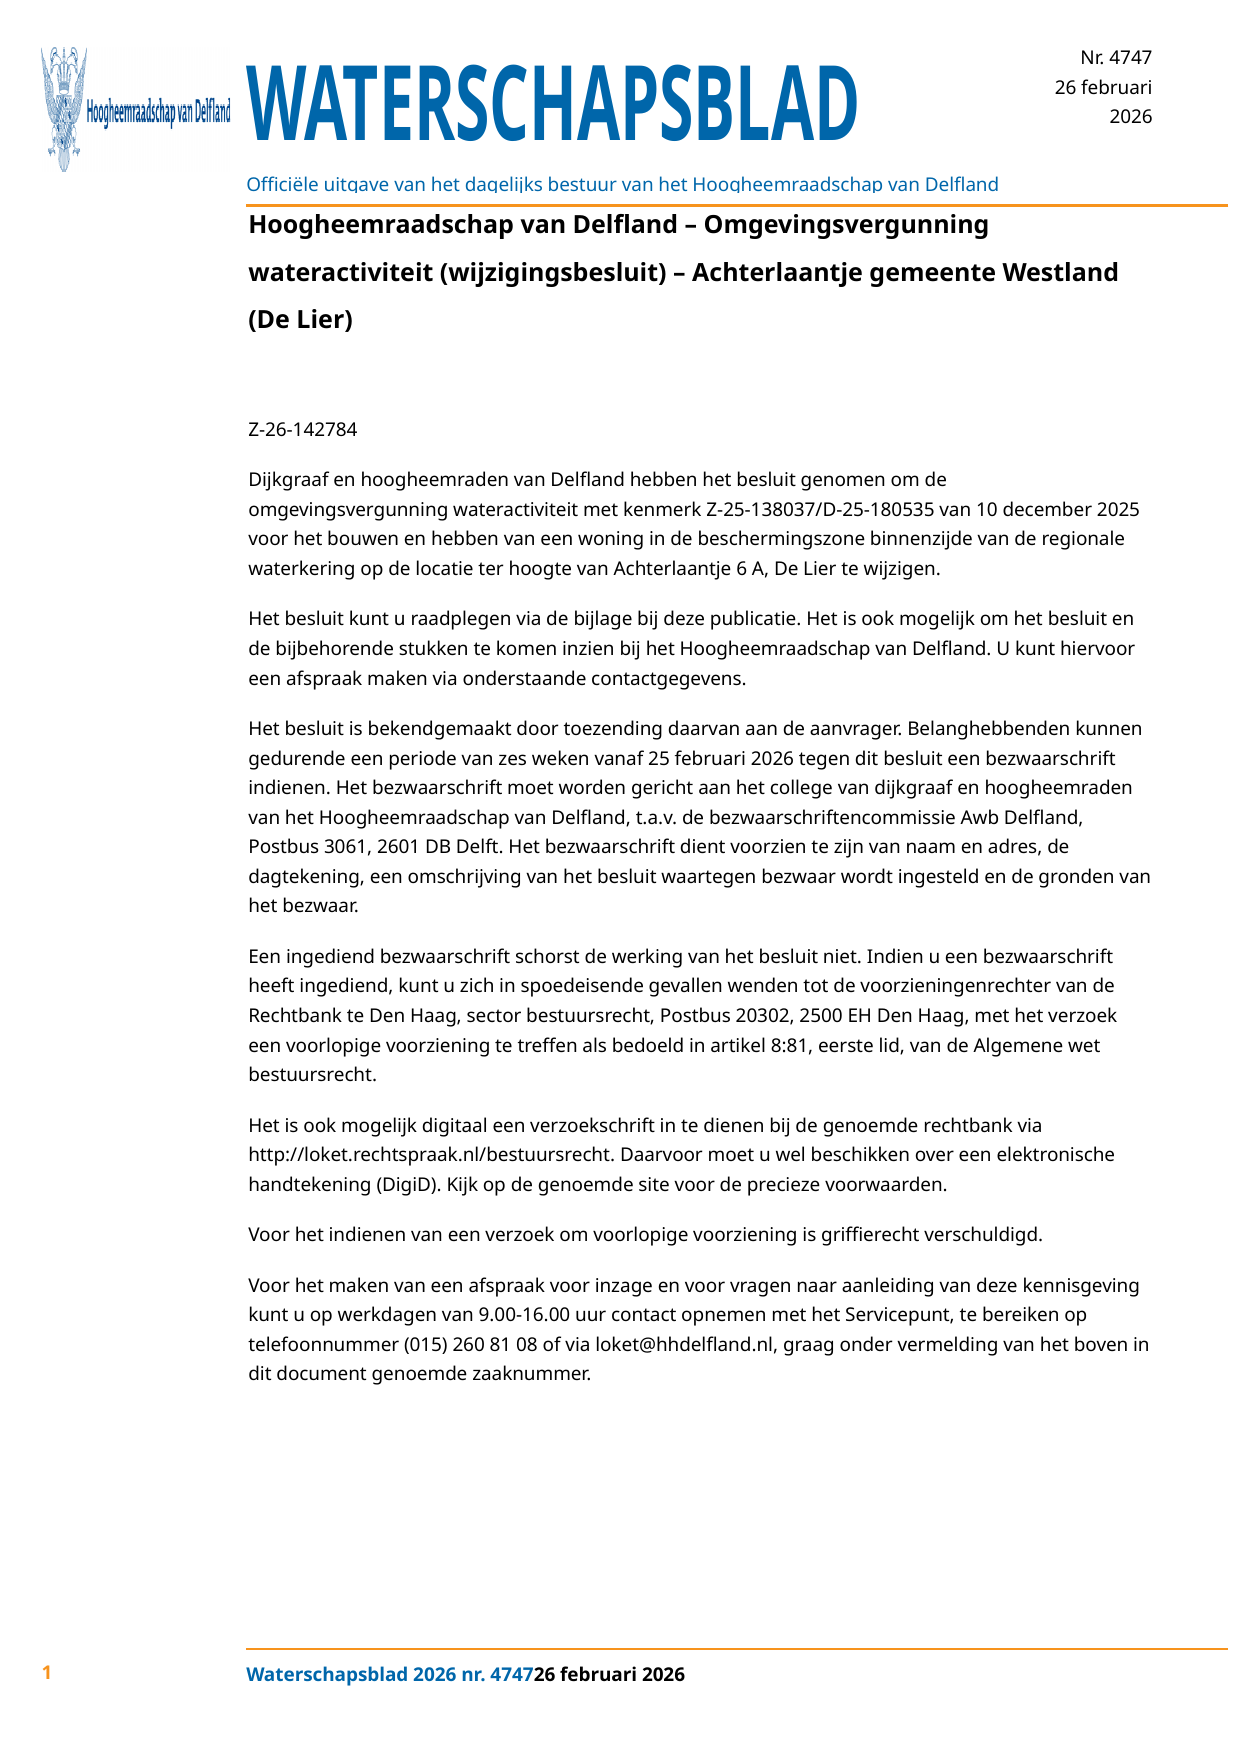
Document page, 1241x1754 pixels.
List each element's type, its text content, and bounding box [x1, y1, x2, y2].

text Voor het maken van een afspraak voor inzage en voor vragen naar aanleiding van deze kennisgeving kunt u op werkdagen van 9.00-16.00 uur contact opnemen met het Servicepunt, te bereiken op telefoonnummer (015) 260 81 08 of via loket@hhdelfland.nl, graag onder vermelding van het boven in dit document genoemde zaaknummer. [248, 1272, 1152, 1386]
text Voor het indienen van een verzoek om voorlopige voorziening is griffierecht verschuldigd. [248, 1221, 1152, 1247]
text Het besluit is bekendgemaakt door toezending daarvan aan de aanvrager. Belanghebbenden kunnen gedurende een periode van zes weken vanaf 25 februari 2026 tegen dit besluit een bezwaarschrift indienen. Het bezwaarschrift moet worden gericht aan het college van dijkgraaf en hoogheemraden van het Hoogheemraadschap van Delfland, t.a.v. de bezwaarschriftencommissie Awb Delfland, Postbus 3061, 2601 DB Delft. Het bezwaarschrift dient voorzien te zijn van naam en adres, de dagtekening, een omschrijving van het besluit waartegen bezwaar wordt ingesteld en de gronden van het bezwaar. [248, 715, 1152, 918]
picture [41, 47, 231, 172]
text Het is ook mogelijk digitaal een verzoekschrift in te dienen bij de genoemde rechtbank via http://loket.rechtspraak.nl/bestuursrecht. Daarvoor moet u wel beschikken over een elektronische handtekening (DigiD). Kijk op de genoemde site voor de precieze voorwaarden. [248, 1112, 1152, 1197]
text Hoogheemraadschap van Delfland – Omgevingsvergunning wateractiviteit (wijzigingsbesluit) – Achterlaantje gemeente Westland (De Lier) [248, 207, 1152, 336]
text Z-26-142784 [248, 416, 1152, 442]
text Het besluit kunt u raadplegen via de bijlage bij deze publicatie. Het is ook mogelijk om het besluit en de bijbehorende stukken te komen inzien bij het Hoogheemraadschap van Delfland. U kunt hiervoor een afspraak maken via onderstaande contactgegevens. [248, 606, 1152, 690]
text Dijkgraaf en hoogheemraden van Delfland hebben het besluit genomen om de omgevingsvergunning wateractiviteit met kenmerk Z-25-138037/D-25-180535 van 10 december 2025 voor het bouwen en hebben van een woning in de beschermingszone binnenzijde van de regionale waterkering op de locatie ter hoogte van Achterlaantje 6 A, De Lier te wijzigen. [248, 466, 1152, 581]
text Een ingediend bezwaarschrift schorst de werking van het besluit niet. Indien u een bezwaarschrift heeft ingediend, kunt u zich in spoedeisende gevallen wenden tot de voorzieningenrechter van de Rechtbank te Den Haag, sector bestuursrecht, Postbus 20302, 2500 EH Den Haag, met het verzoek een voorlopige voorziening te treffen als bedoeld in artikel 8:81, eerste lid, van de Algemene wet bestuursrecht. [248, 943, 1152, 1087]
